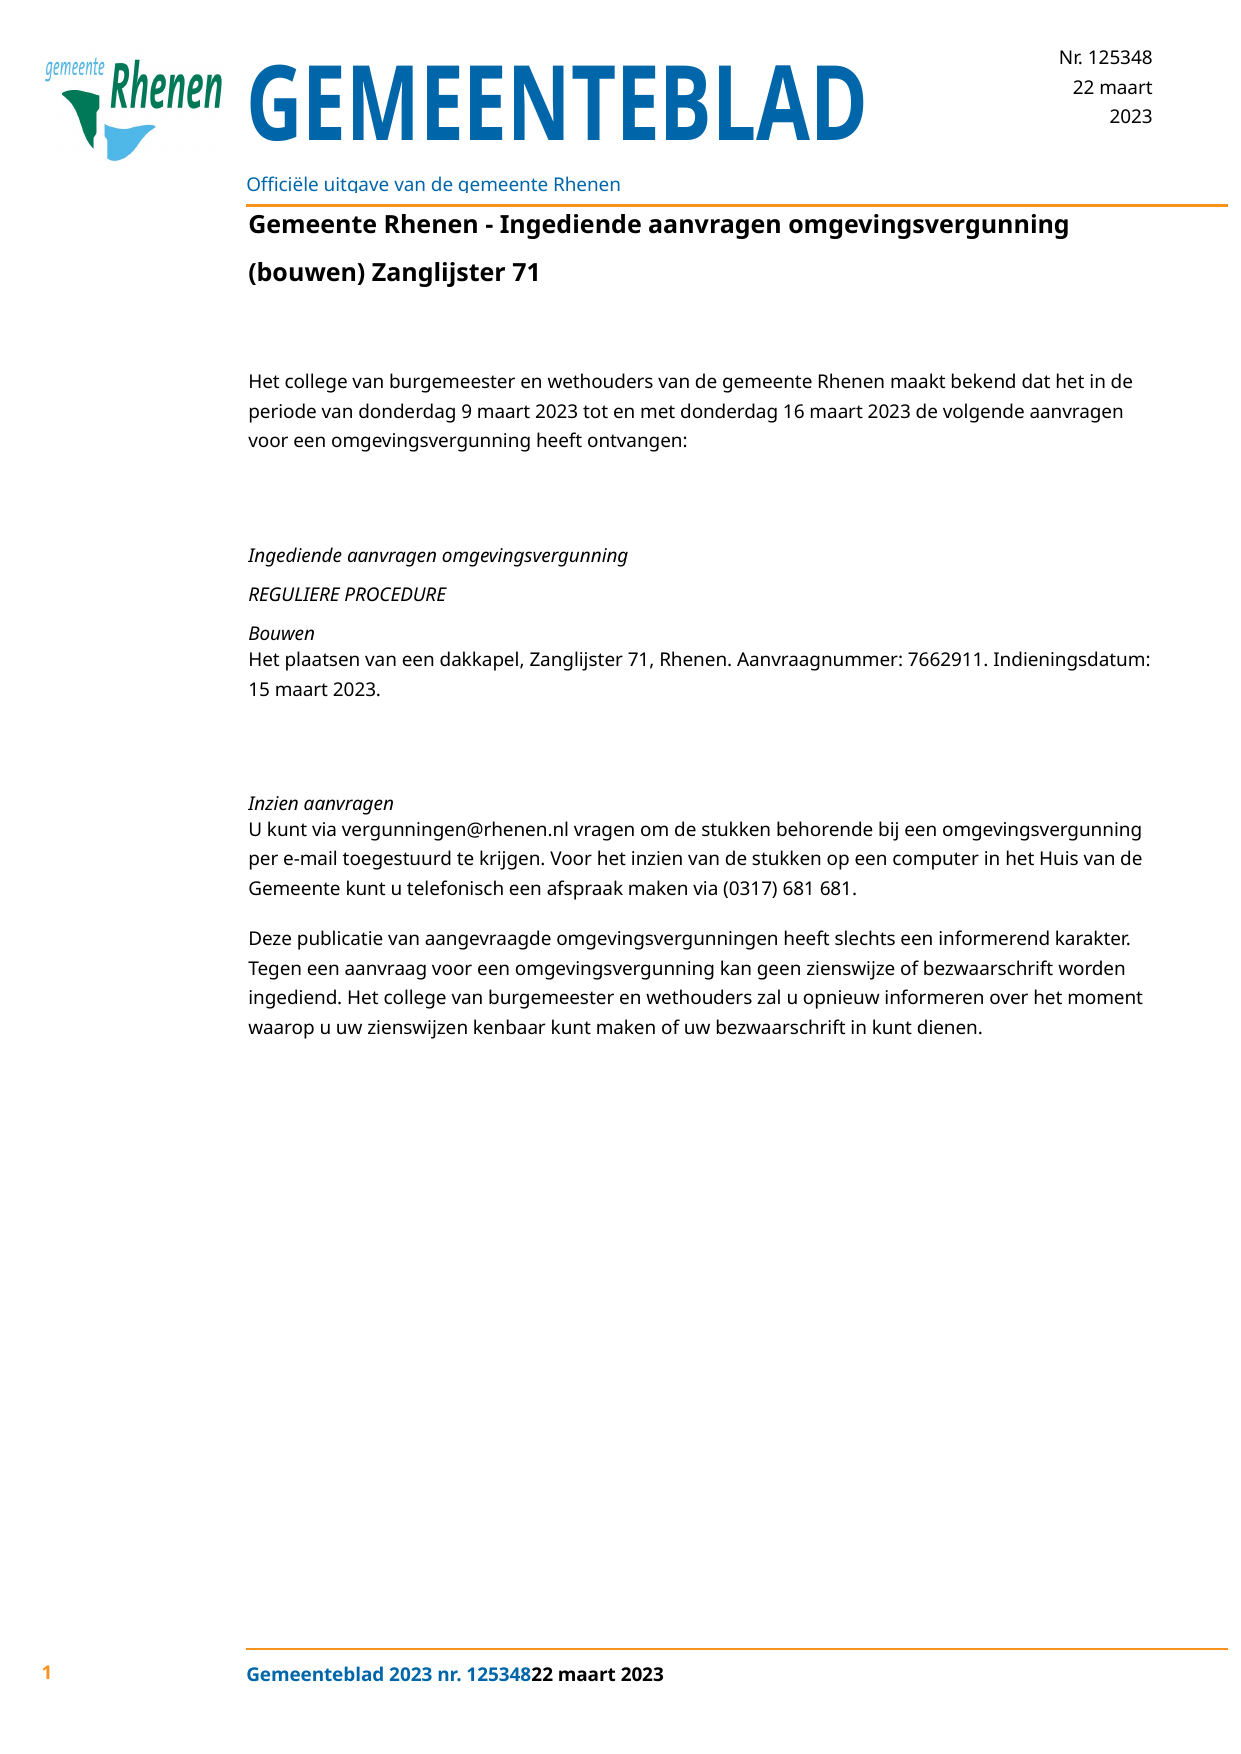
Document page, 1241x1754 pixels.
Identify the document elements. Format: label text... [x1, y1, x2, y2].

picture [41, 47, 231, 172]
text Het plaatsen van een dakkapel, Zanglijster 71, Rhenen. Aanvraagnummer: 7662911. Indieningsdatum: 15 maart 2023. [248, 646, 1152, 701]
text Deze publicatie van aangevraagde omgevingsvergunningen heeft slechts een informerend karakter. Tegen een aanvraag voor een omgevingsvergunning kan geen zienswijze of bezwaarschrift worden ingediend. Het college van burgemeester en wethouders zal u opnieuw informeren over het moment waarop u uw zienswijzen kenbaar kunt maken of uw bezwaarschrift in kunt dienen. [248, 925, 1152, 1040]
text Inzien aanvragen [248, 790, 1152, 816]
text Gemeente Rhenen - Ingediende aanvragen omgevingsvergunning (bouwen) Zanglijster 71 [248, 207, 1152, 288]
text REGULIERE PROCEDURE [248, 581, 1152, 607]
text Ingediende aanvragen omgevingsvergunning [248, 542, 1152, 568]
text Bouwen [248, 620, 1152, 646]
text Het college van burgemeester en wethouders van de gemeente Rhenen maakt bekend dat het in de periode van donderdag 9 maart 2023 tot en met donderdag 16 maart 2023 de volgende aanvragen voor een omgevingsvergunning heeft ontvangen: [248, 368, 1152, 453]
text U kunt via vergunningen@rhenen.nl vragen om de stukken behorende bij een omgevingsvergunning per e-mail toegestuurd te krijgen. Voor het inzien van de stukken op een computer in het Huis van de Gemeente kunt u telefonisch een afspraak maken via (0317) 681 681. [248, 816, 1152, 901]
